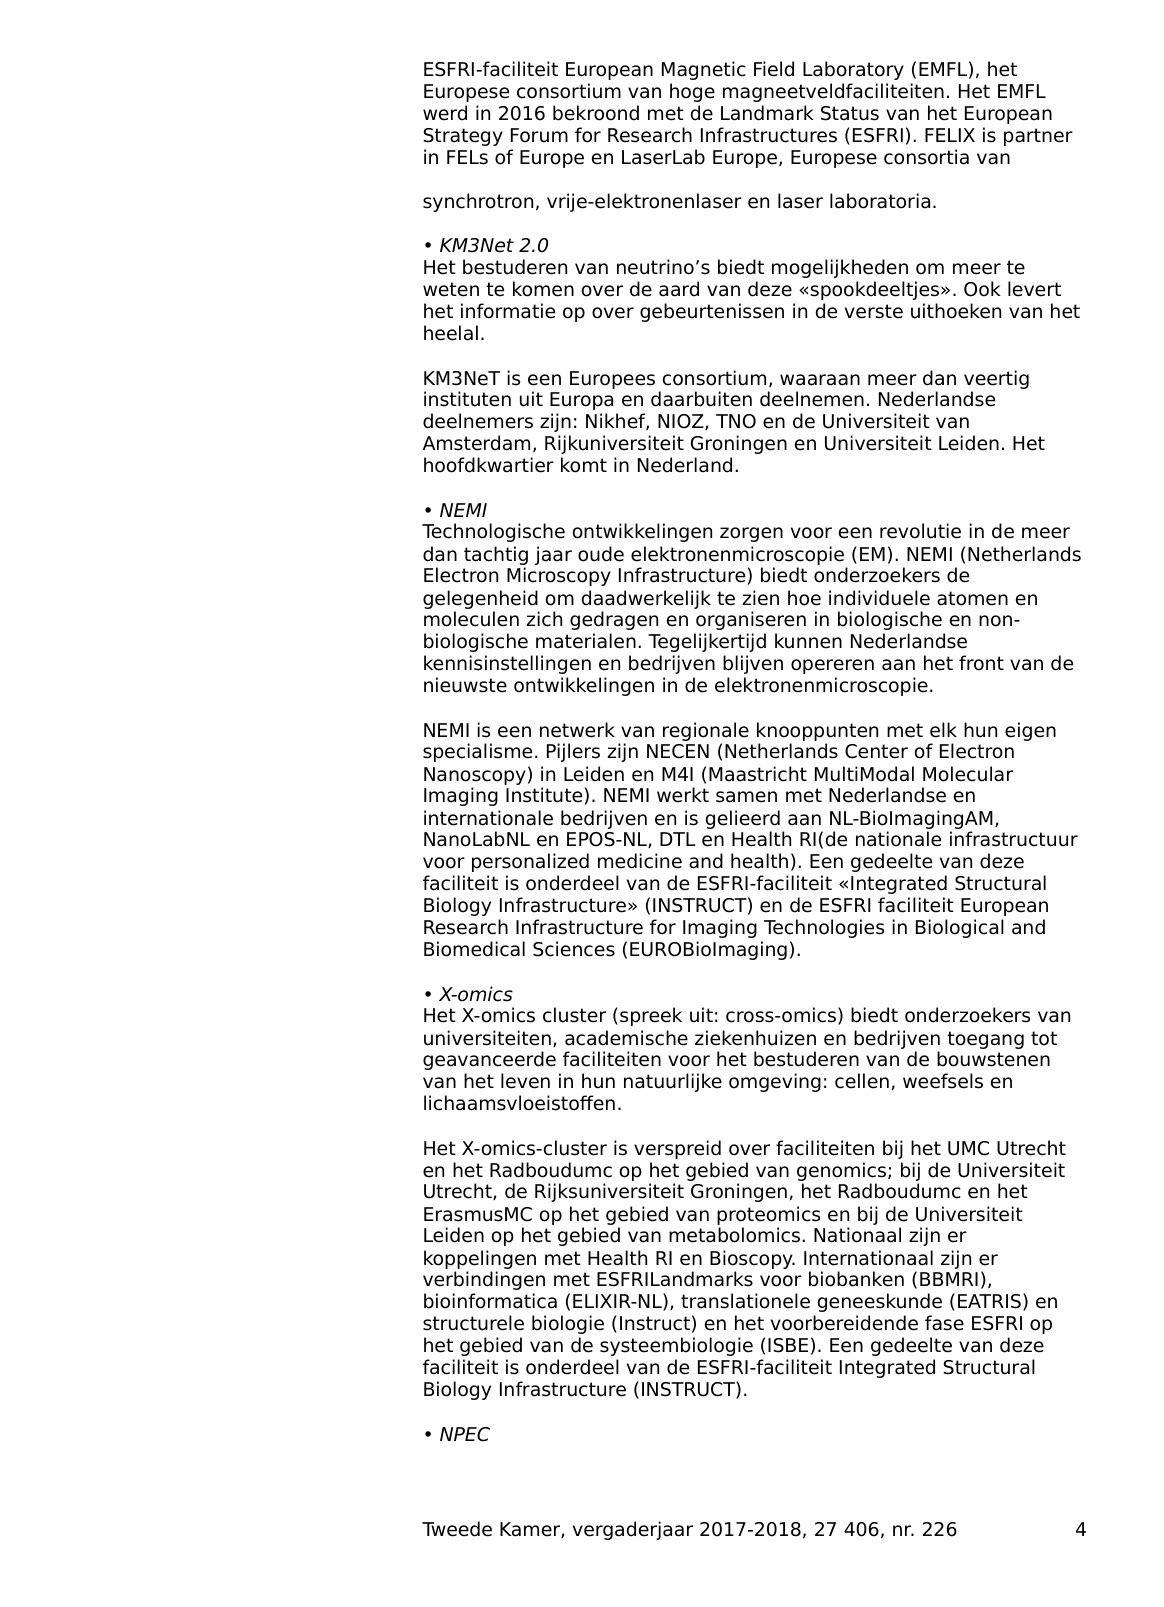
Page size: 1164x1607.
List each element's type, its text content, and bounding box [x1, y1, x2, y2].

text • NEMI [422, 499, 1087, 521]
text Het X-omics-cluster is verspreid over faciliteiten bij het UMC Utrecht en het Radboudumc op het gebied van genomics; bij de Universiteit Utrecht, de Rijksuniversiteit Groningen, het Radboudumc en het ErasmusMC op het gebied van proteomics en bij de Universiteit Leiden op het gebied van metabolomics. Nationaal zijn er koppelingen met Health RI en Bioscopy. Internationaal zijn er verbindingen met ESFRILandmarks voor biobanken (BBMRI), bioinformatica (ELIXIR-NL), translationele geneeskunde (EATRIS) en structurele biologie (Instruct) en het voorbereidende fase ESFRI op het gebied van de systeembiologie (ISBE). Een gedeelte van deze faciliteit is onderdeel van de ESFRI-faciliteit Integrated Structural Biology Infrastructure (INSTRUCT). [422, 1137, 1087, 1401]
text KM3NeT is een Europees consortium, waaraan meer dan veertig instituten uit Europa en daarbuiten deelnemen. Nederlandse deelnemers zijn: Nikhef, NIOZ, TNO en de Universiteit van Amsterdam, Rijkuniversiteit Groningen en Universiteit Leiden. Het hoofdkwartier komt in Nederland. [422, 367, 1087, 477]
text NEMI is een netwerk van regionale knooppunten met elk hun eigen specialisme. Pijlers zijn NECEN (Netherlands Center of Electron Nanoscopy) in Leiden en M4I (Maastricht MultiModal Molecular Imaging Institute). NEMI werkt samen met Nederlandse en internationale bedrijven en is gelieerd aan NL-BioImagingAM, NanoLabNL en EPOS-NL, DTL en Health RI(de nationale infrastructuur voor personalized medicine and health). Een gedeelte van deze faciliteit is onderdeel van de ESFRI-faciliteit «Integrated Structural Biology Infrastructure» (INSTRUCT) en de ESFRI faciliteit European Research Infrastructure for Imaging Technologies in Biological and Biomedical Sciences (EUROBioImaging). [422, 719, 1087, 961]
text Het bestuderen van neutrino’s biedt mogelijkheden om meer te weten te komen over de aard van deze «spookdeeltjes». Ook levert het informatie op over gebeurtenissen in de verste uithoeken van het heelal. [422, 257, 1087, 345]
text synchrotron, vrije-elektronenlaser en laser laboratoria. [422, 191, 1087, 213]
text ESFRI-faciliteit European Magnetic Field Laboratory (EMFL), het Europese consortium van hoge magneetveldfaciliteiten. Het EMFL werd in 2016 bekroond met de Landmark Status van het European Strategy Forum for Research Infrastructures (ESFRI). FELIX is partner in FELs of Europe en LaserLab Europe, Europese consortia van [422, 59, 1087, 169]
text • NPEC [422, 1423, 1087, 1445]
text Het X-omics cluster (spreek uit: cross-omics) biedt onderzoekers van universiteiten, academische ziekenhuizen en bedrijven toegang tot geavanceerde faciliteiten voor het bestuderen van de bouwstenen van het leven in hun natuurlijke omgeving: cellen, weefsels en lichaamsvloeistoffen. [422, 1005, 1087, 1115]
text Technologische ontwikkelingen zorgen voor een revolutie in de meer dan tachtig jaar oude elektronenmicroscopie (EM). NEMI (Netherlands Electron Microscopy Infrastructure) biedt onderzoekers de gelegenheid om daadwerkelijk te zien hoe individuele atomen en moleculen zich gedragen en organiseren in biologische en non-biologische materialen. Tegelijkertijd kunnen Nederlandse kennisinstellingen en bedrijven blijven opereren aan het front van de nieuwste ontwikkelingen in de elektronenmicroscopie. [422, 521, 1087, 697]
text • X-omics [422, 983, 1087, 1005]
text • KM3Net 2.0 [422, 235, 1087, 257]
